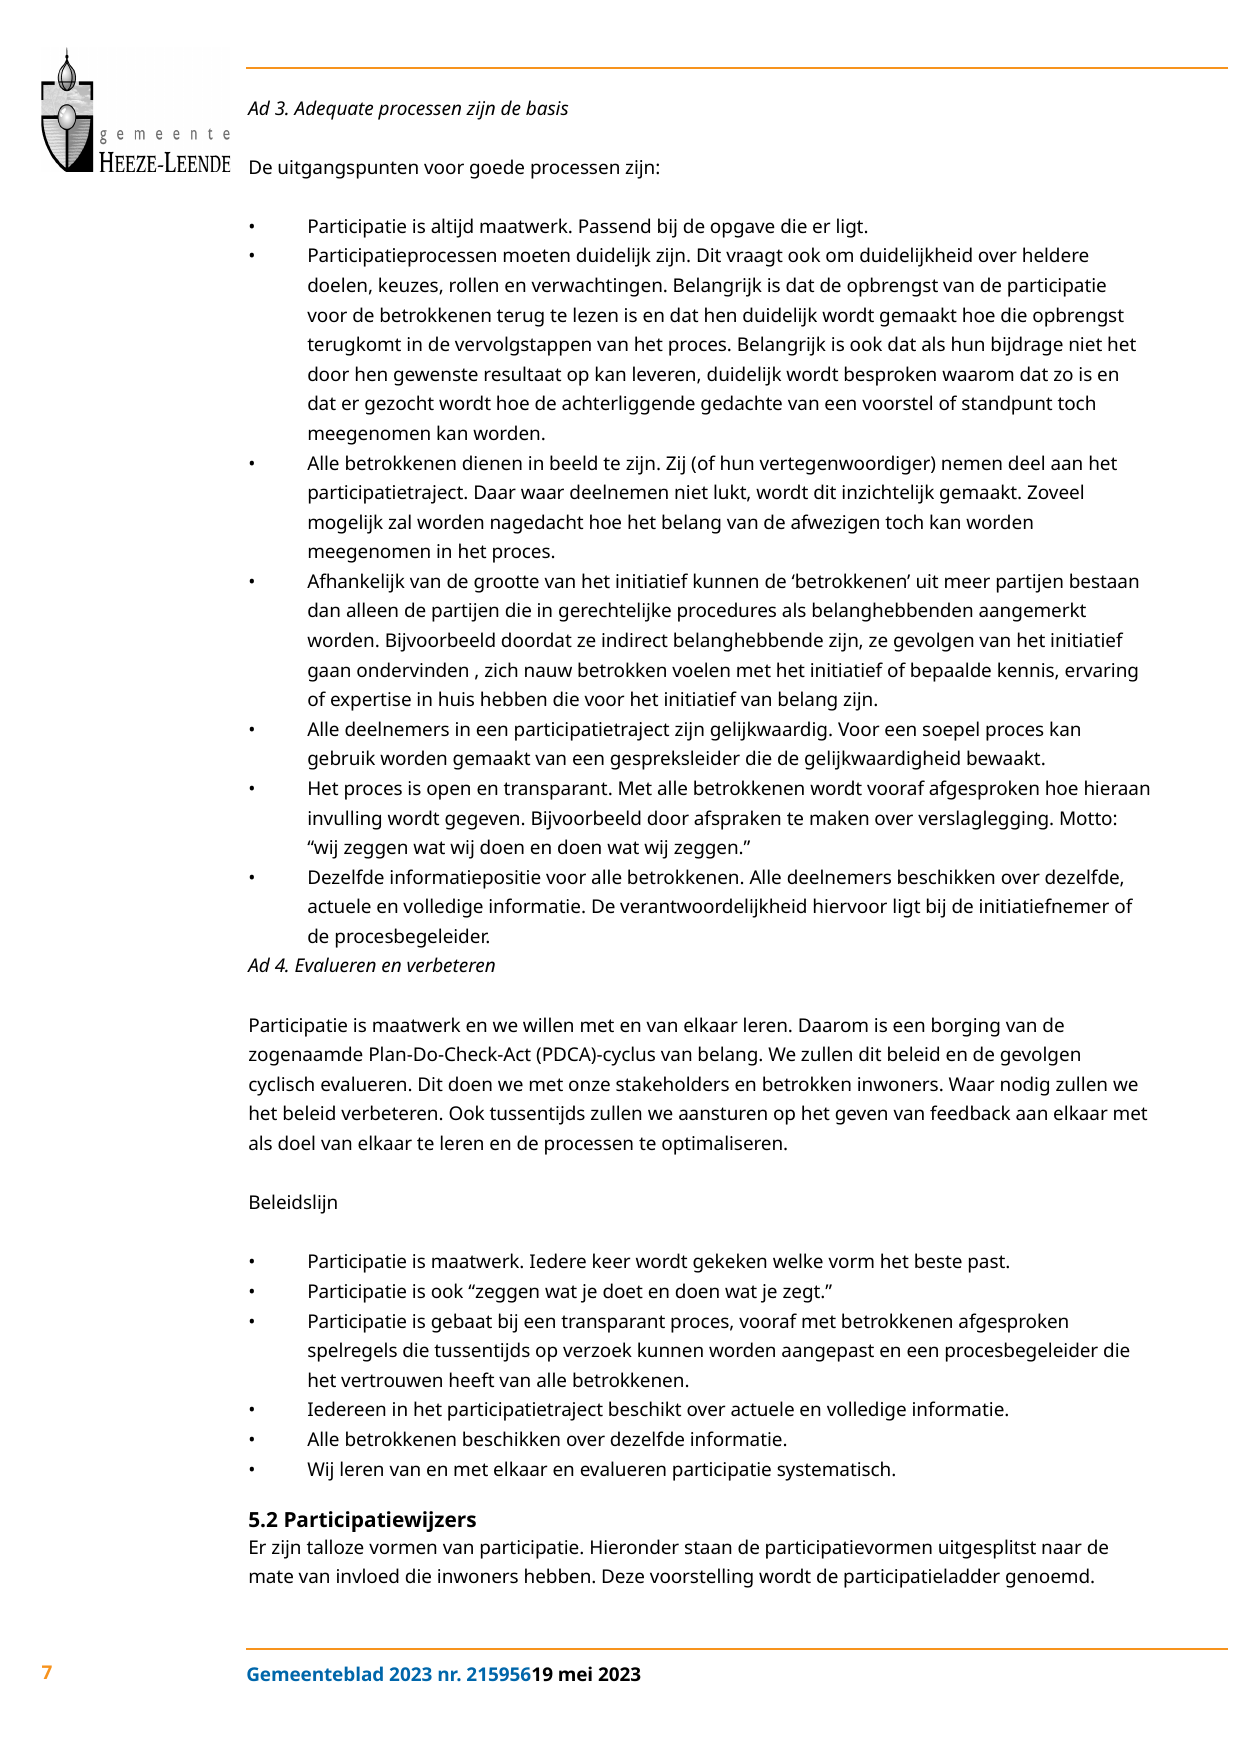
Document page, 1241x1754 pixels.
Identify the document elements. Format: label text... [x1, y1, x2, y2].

text Beleidslijn [248, 1189, 1152, 1215]
list Participatie is altijd maatwerk. Passend bij de opgave die er ligt. [248, 213, 1152, 239]
list Het proces is open en transparant. Met alle betrokkenen wordt vooraf afgesproken hoe hieraan invulling wordt gegeven. Bijvoorbeeld door afspraken te maken over verslaglegging. Motto: “wij zeggen wat wij doen en doen wat wij zeggen.” [248, 775, 1152, 860]
text Participatie is maatwerk en we willen met en van elkaar leren. Daarom is een borging van de zogenaamde Plan-Do-Check-Act (PDCA)-cyclus van belang. We zullen dit beleid en de gevolgen cyclisch evalueren. Dit doen we met onze stakeholders en betrokken inwoners. Waar nodig zullen we het beleid verbeteren. Ook tussentijds zullen we aansturen op het geven van feedback aan elkaar met als doel van elkaar te leren en de processen te optimaliseren. [248, 1012, 1152, 1156]
text Er zijn talloze vormen van participatie. Hieronder staan de participatievormen uitgesplitst naar de mate van invloed die inwoners hebben. Deze voorstelling wordt de participatieladder genoemd. [248, 1534, 1152, 1589]
list Dezelfde informatiepositie voor alle betrokkenen. Alle deelnemers beschikken over dezelfde, actuele en volledige informatie. De verantwoordelijkheid hiervoor ligt bij de initiatiefnemer of de procesbegeleider. [248, 864, 1152, 949]
list Alle betrokkenen dienen in beeld te zijn. Zij (of hun vertegenwoordiger) nemen deel aan het participatietraject. Daar waar deelnemen niet lukt, wordt dit inzichtelijk gemaakt. Zoveel mogelijk zal worden nagedacht hoe het belang van de afwezigen toch kan worden meegenomen in het proces. [248, 450, 1152, 564]
list Participatieprocessen moeten duidelijk zijn. Dit vraagt ook om duidelijkheid over heldere doelen, keuzes, rollen en verwachtingen. Belangrijk is dat de opbrengst van de participatie voor de betrokkenen terug te lezen is en dat hen duidelijk wordt gemaakt hoe die opbrengst terugkomt in de vervolgstappen van het proces. Belangrijk is ook dat als hun bijdrage niet het door hen gewenste resultaat op kan leveren, duidelijk wordt besproken waarom dat zo is en dat er gezocht wordt hoe de achterliggende gedachte van een voorstel of standpunt toch meegenomen kan worden. [248, 243, 1152, 446]
text 5.2 Participatiewijzers [248, 1506, 1152, 1534]
list Alle deelnemers in een participatietraject zijn gelijkwaardig. Voor een soepel proces kan gebruik worden gemaakt van een gespreksleider die de gelijkwaardigheid bewaakt. [248, 716, 1152, 771]
text Ad 3. Adequate processen zijn de basis [248, 95, 1152, 121]
table_header Participatie is maatwerk. Iedere keer wordt gekeken welke vorm het beste past. Participatie is ook “zeggen wat je doet en doen wat je zegt.” Participatie is gebaat bij een transparant proces, vooraf met betrokkenen afgesproken spelregels die tussentijds op verzoek kunnen worden aangepast en een procesbegeleider die het vertrouwen heeft van alle betrokkenen. Iedereen in het participatietraject beschikt over actuele en volledige informatie. Alle betrokkenen beschikken over dezelfde informatie. Wij leren van en met elkaar en evalueren participatie systematisch. [248, 1249, 1152, 1481]
text De uitgangspunten voor goede processen zijn: [248, 154, 1152, 180]
picture [41, 47, 231, 172]
list Afhankelijk van de grootte van het initiatief kunnen de ‘betrokkenen’ uit meer partijen bestaan dan alleen de partijen die in gerechtelijke procedures als belanghebbenden aangemerkt worden. Bijvoorbeeld doordat ze indirect belanghebbende zijn, ze gevolgen van het initiatief gaan ondervinden , zich nauw betrokken voelen met het initiatief of bepaalde kennis, ervaring of expertise in huis hebben die voor het initiatief van belang zijn. [248, 568, 1152, 712]
text Ad 4. Evalueren en verbeteren [248, 953, 1152, 978]
